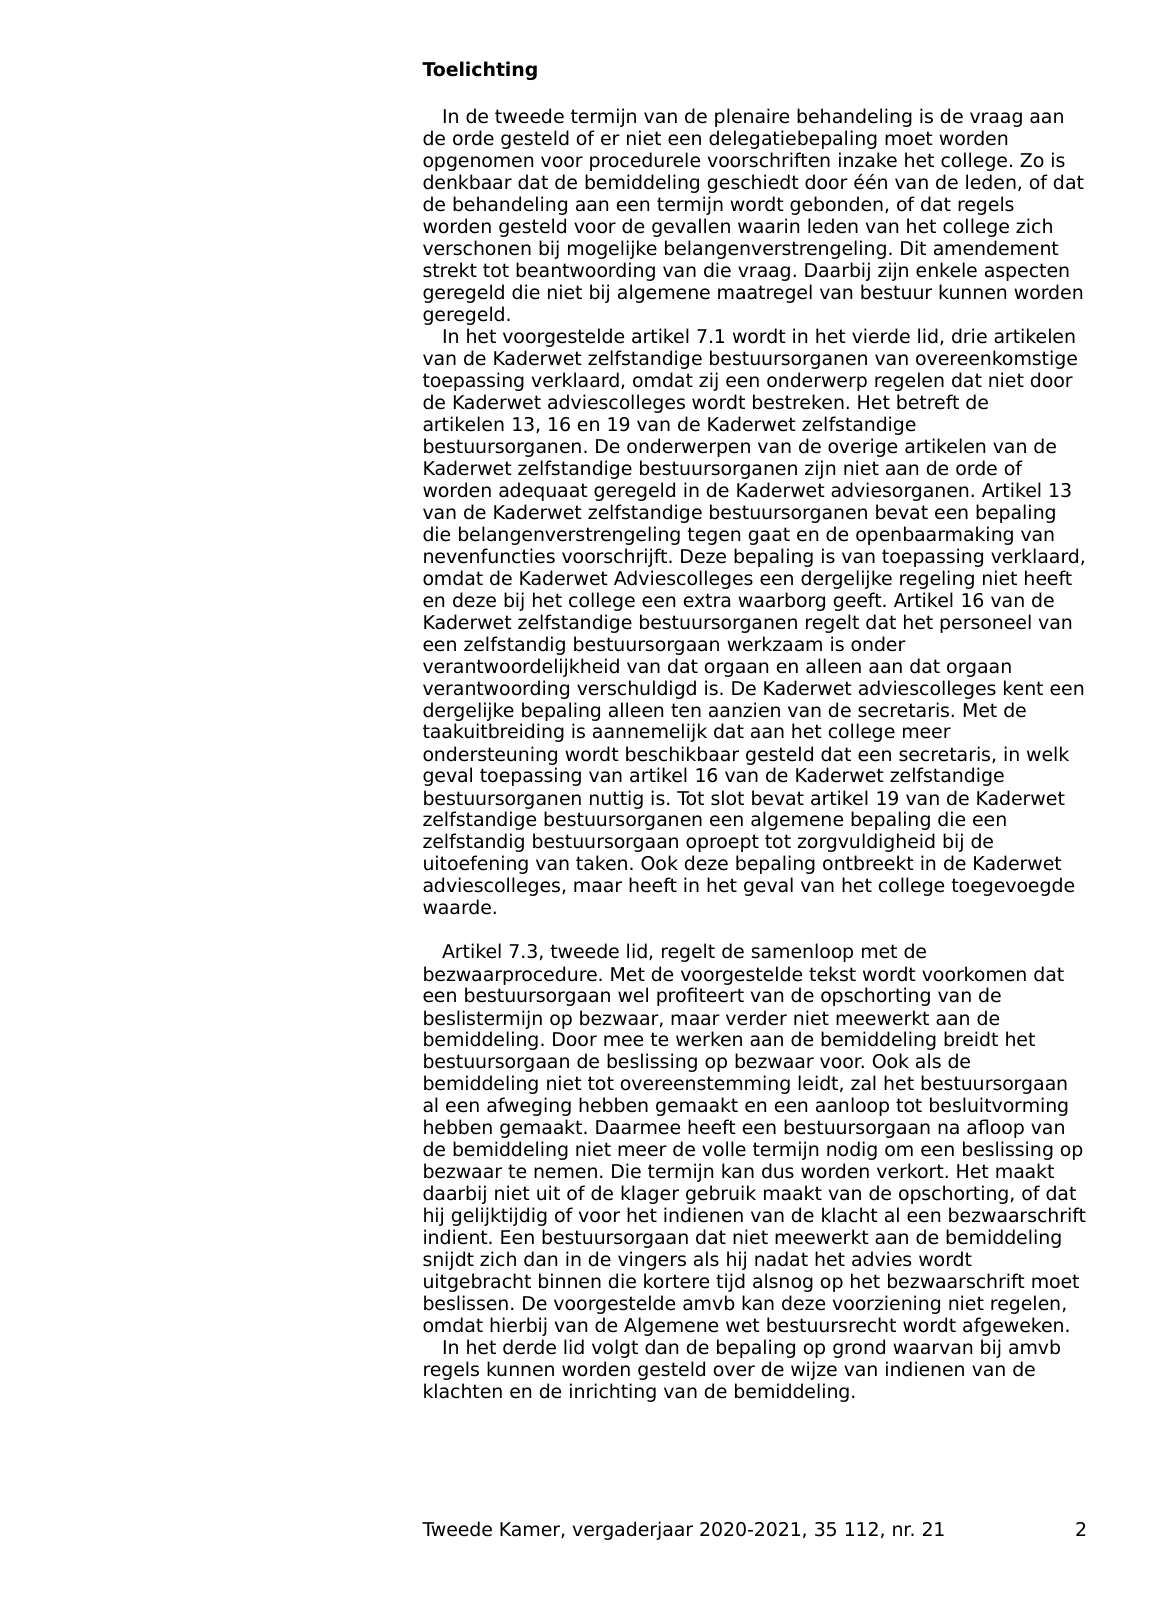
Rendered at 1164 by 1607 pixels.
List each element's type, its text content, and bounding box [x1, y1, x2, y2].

text Artikel 7.3, tweede lid, regelt de samenloop met de bezwaarprocedure. Met de voorgestelde tekst wordt voorkomen dat een bestuursorgaan wel profiteert van de opschorting van de beslistermijn op bezwaar, maar verder niet meewerkt aan de bemiddeling. Door mee te werken aan de bemiddeling breidt het bestuursorgaan de beslissing op bezwaar voor. Ook als de bemiddeling niet tot overeenstemming leidt, zal het bestuursorgaan al een afweging hebben gemaakt en een aanloop tot besluitvorming hebben gemaakt. Daarmee heeft een bestuursorgaan na afloop van de bemiddeling niet meer de volle termijn nodig om een beslissing op bezwaar te nemen. Die termijn kan dus worden verkort. Het maakt daarbij niet uit of de klager gebruik maakt van de opschorting, of dat hij gelijktijdig of voor het indienen van de klacht al een bezwaarschrift indient. Een bestuursorgaan dat niet meewerkt aan de bemiddeling snijdt zich dan in de vingers als hij nadat het advies wordt uitgebracht binnen die kortere tijd alsnog op het bezwaarschrift moet beslissen. De voorgestelde amvb kan deze voorziening niet regelen, omdat hierbij van de Algemene wet bestuursrecht wordt afgeweken. [422, 941, 1087, 1337]
subtitle Toelichting [422, 59, 1087, 81]
text In de tweede termijn van de plenaire behandeling is de vraag aan de orde gesteld of er niet een delegatiebepaling moet worden opgenomen voor procedurele voorschriften inzake het college. Zo is denkbaar dat de bemiddeling geschiedt door één van de leden, of dat de behandeling aan een termijn wordt gebonden, of dat regels worden gesteld voor de gevallen waarin leden van het college zich verschonen bij mogelijke belangenverstrengeling. Dit amendement strekt tot beantwoording van die vraag. Daarbij zijn enkele aspecten geregeld die niet bij algemene maatregel van bestuur kunnen worden geregeld. [422, 106, 1087, 326]
text In het derde lid volgt dan de bepaling op grond waarvan bij amvb regels kunnen worden gesteld over de wijze van indienen van de klachten en de inrichting van de bemiddeling. [422, 1337, 1087, 1403]
text In het voorgestelde artikel 7.1 wordt in het vierde lid, drie artikelen van de Kaderwet zelfstandige bestuursorganen van overeenkomstige toepassing verklaard, omdat zij een onderwerp regelen dat niet door de Kaderwet adviescolleges wordt bestreken. Het betreft de artikelen 13, 16 en 19 van de Kaderwet zelfstandige bestuursorganen. De onderwerpen van de overige artikelen van de Kaderwet zelfstandige bestuursorganen zijn niet aan de orde of worden adequaat geregeld in de Kaderwet adviesorganen. Artikel 13 van de Kaderwet zelfstandige bestuursorganen bevat een bepaling die belangenverstrengeling tegen gaat en de openbaarmaking van nevenfuncties voorschrijft. Deze bepaling is van toepassing verklaard, omdat de Kaderwet Adviescolleges een dergelijke regeling niet heeft en deze bij het college een extra waarborg geeft. Artikel 16 van de Kaderwet zelfstandige bestuursorganen regelt dat het personeel van een zelfstandig bestuursorgaan werkzaam is onder verantwoordelijkheid van dat orgaan en alleen aan dat orgaan verantwoording verschuldigd is. De Kaderwet adviescolleges kent een dergelijke bepaling alleen ten aanzien van de secretaris. Met de taakuitbreiding is aannemelijk dat aan het college meer ondersteuning wordt beschikbaar gesteld dat een secretaris, in welk geval toepassing van artikel 16 van de Kaderwet zelfstandige bestuursorganen nuttig is. Tot slot bevat artikel 19 van de Kaderwet zelfstandige bestuursorganen een algemene bepaling die een zelfstandig bestuursorgaan oproept tot zorgvuldigheid bij de uitoefening van taken. Ook deze bepaling ontbreekt in de Kaderwet adviescolleges, maar heeft in het geval van het college toegevoegde waarde. [422, 326, 1087, 919]
